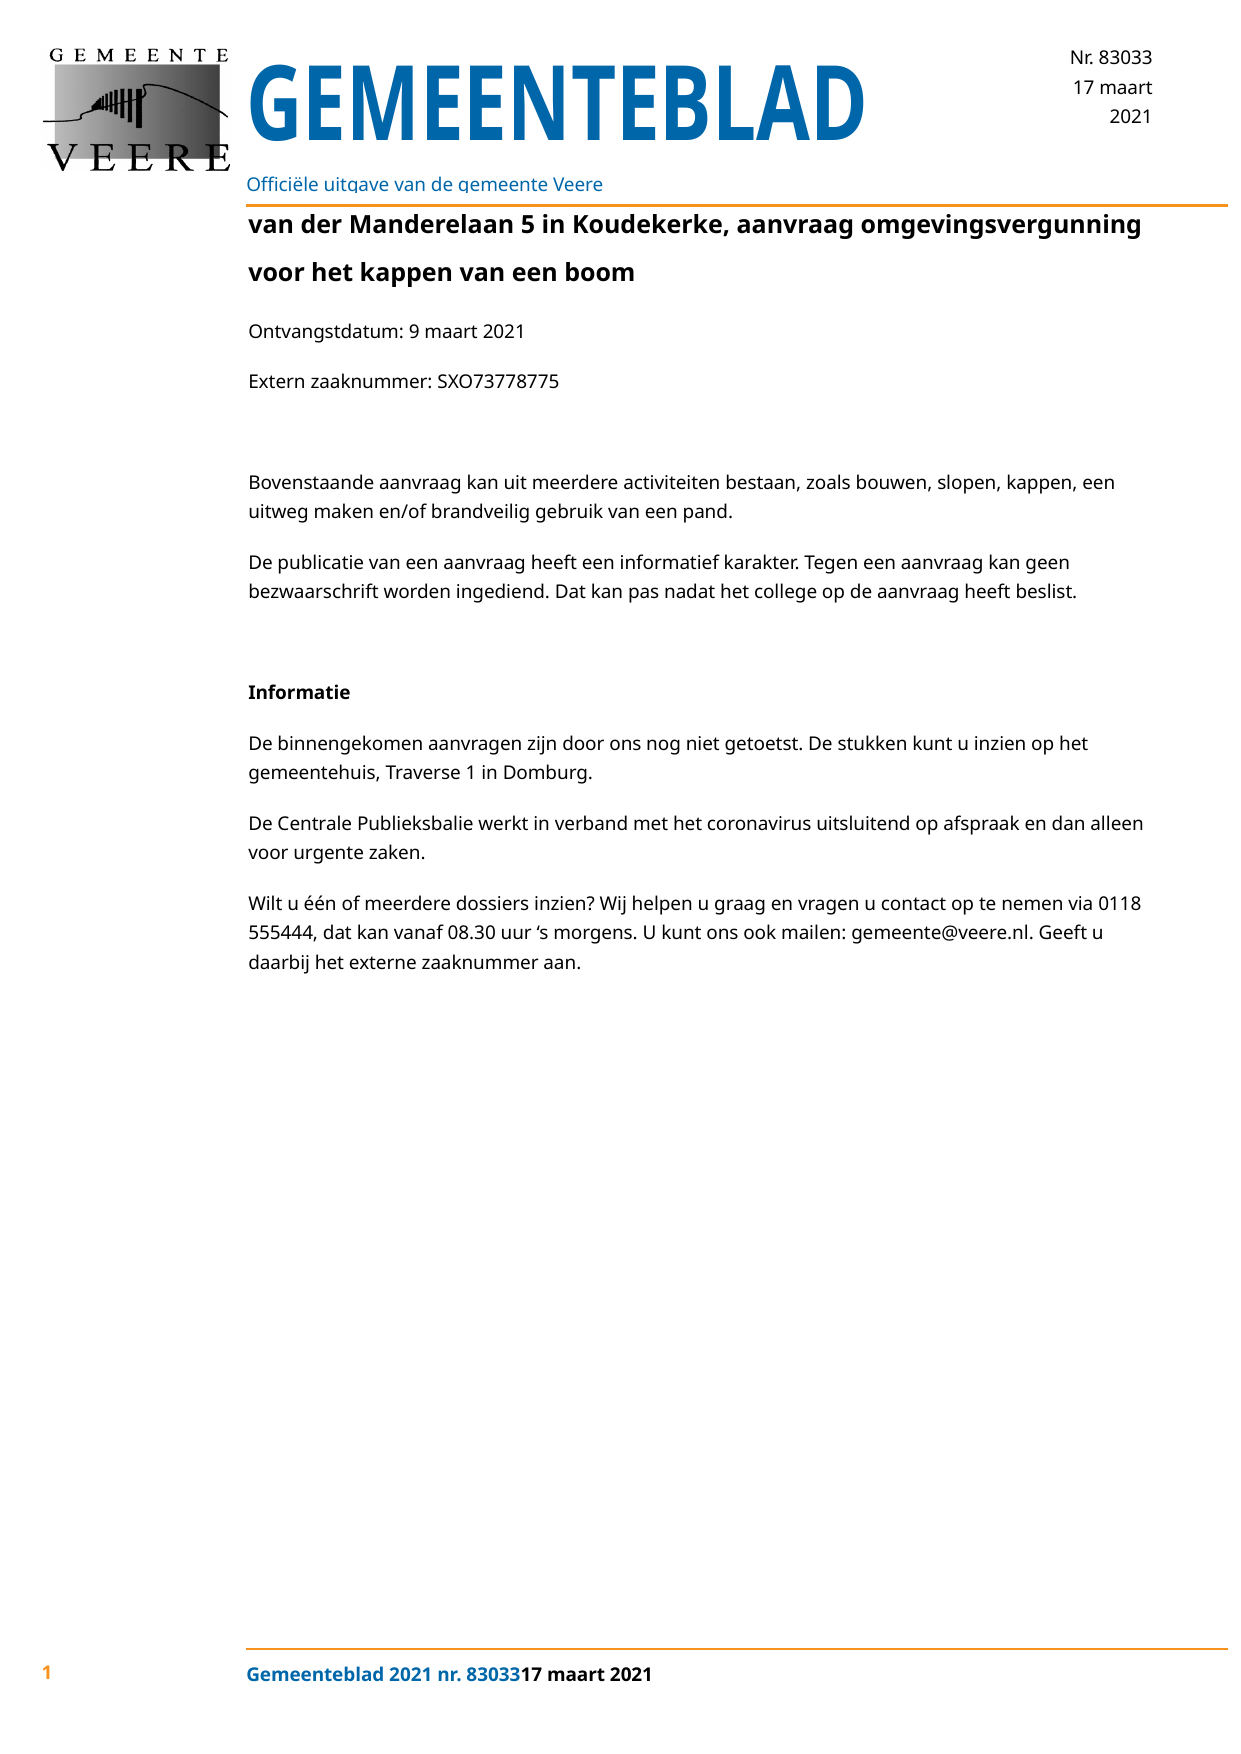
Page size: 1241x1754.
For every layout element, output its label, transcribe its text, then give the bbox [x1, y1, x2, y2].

text Wilt u één of meerdere dossiers inzien? Wij helpen u graag en vragen u contact op te nemen via 0118 555444, dat kan vanaf 08.30 uur ‘s morgens. U kunt ons ook mailen: gemeente@veere.nl. Geeft u daarbij het externe zaaknummer aan. [248, 890, 1152, 975]
text De Centrale Publieksbalie werkt in verband met het coronavirus uitsluitend op afspraak en dan alleen voor urgente zaken. [248, 810, 1152, 865]
text Informatie [248, 679, 1152, 705]
picture [41, 47, 231, 172]
text Ontvangstdatum: 9 maart 2021 [248, 318, 1152, 344]
text Extern zaaknummer: SXO73778775 [248, 368, 1152, 394]
text Bovenstaande aanvraag kan uit meerdere activiteiten bestaan, zoals bouwen, slopen, kappen, een uitweg maken en/of brandveilig gebruik van een pand. [248, 469, 1152, 524]
text De publicatie van een aanvraag heeft een informatief karakter. Tegen een aanvraag kan geen bezwaarschrift worden ingediend. Dat kan pas nadat het college op de aanvraag heeft beslist. [248, 549, 1152, 604]
text De binnengekomen aanvragen zijn door ons nog niet getoetst. De stukken kunt u inzien op het gemeentehuis, Traverse 1 in Domburg. [248, 730, 1152, 785]
text van der Manderelaan 5 in Koudekerke, aanvraag omgevingsvergunning voor het kappen van een boom [248, 207, 1152, 288]
